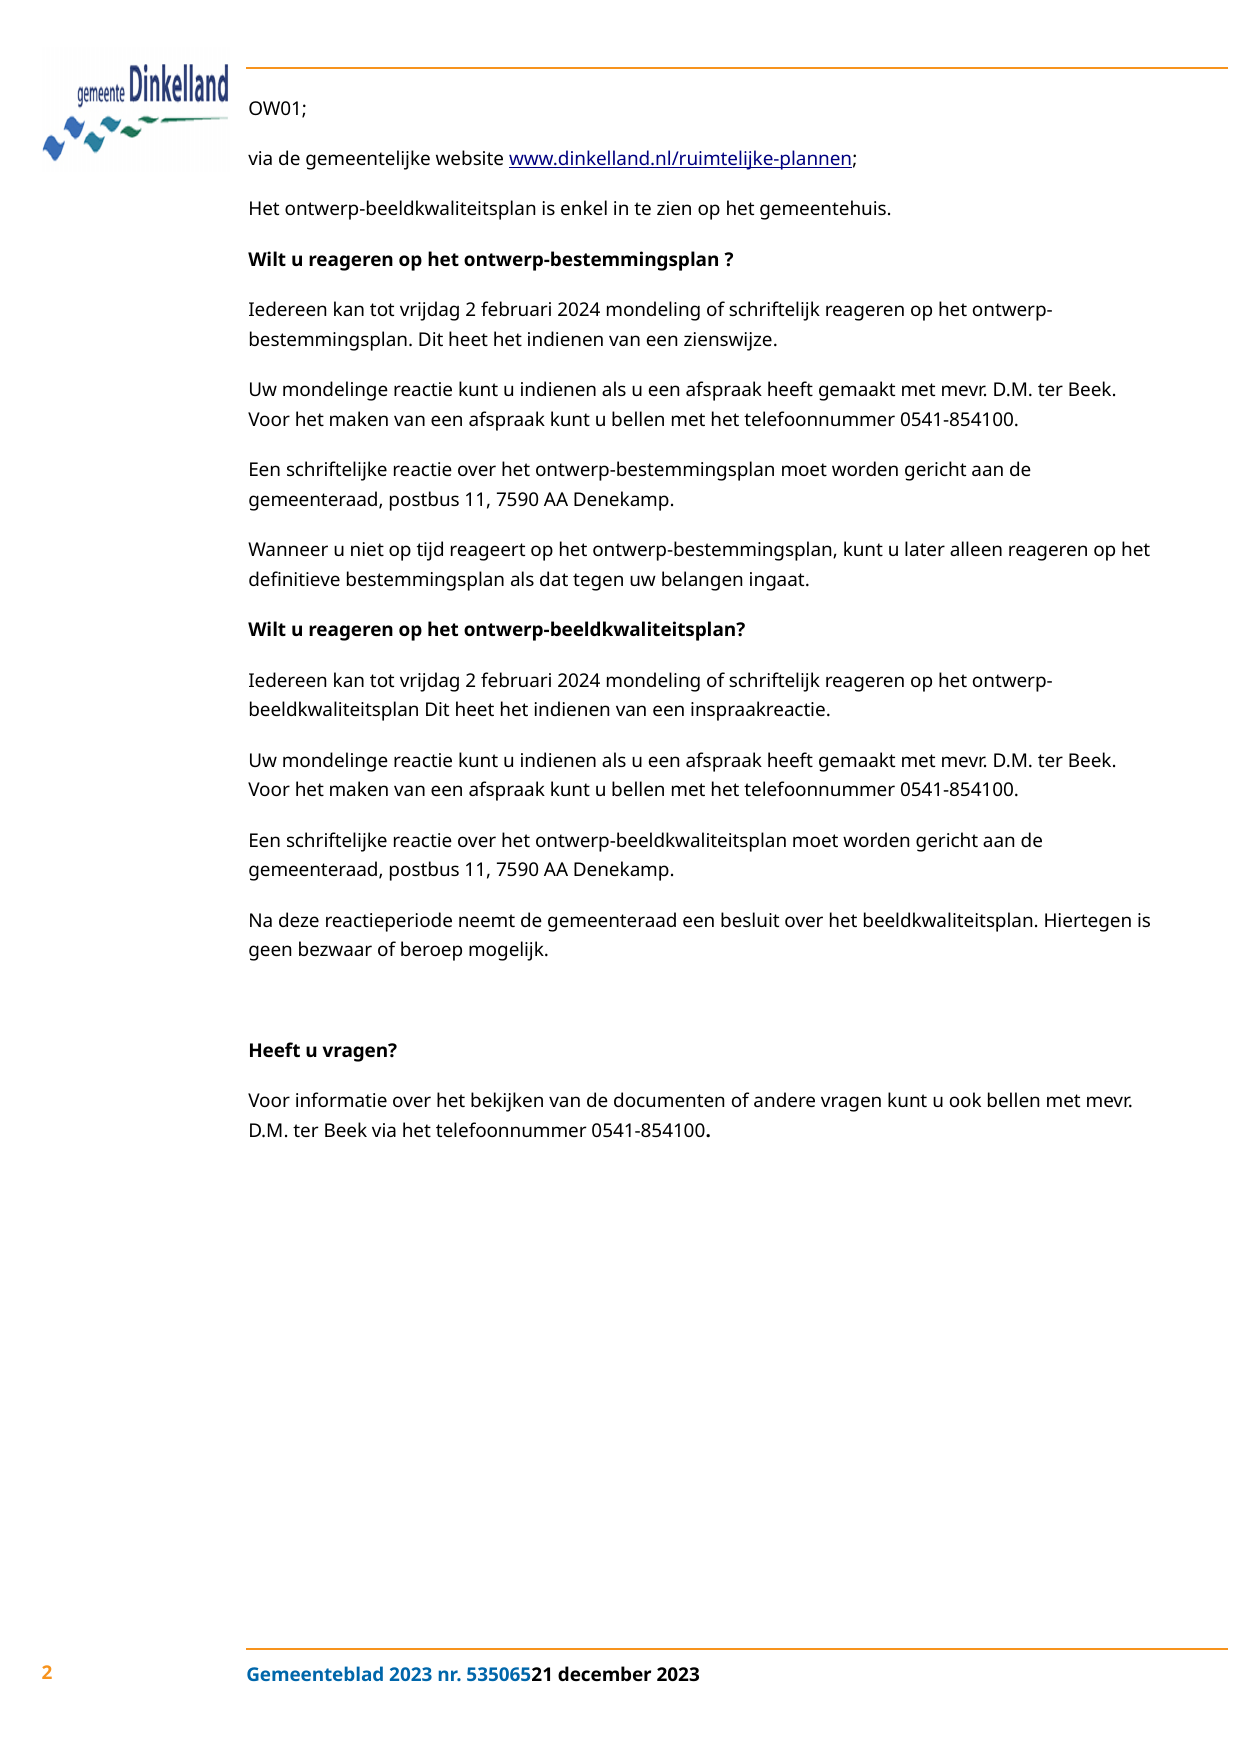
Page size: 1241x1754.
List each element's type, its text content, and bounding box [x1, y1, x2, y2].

text Het ontwerp-beeldkwaliteitsplan is enkel in te zien op het gemeentehuis. [248, 196, 1152, 221]
text Wilt u reageren op het ontwerp-beeldkwaliteitsplan? [248, 616, 1152, 642]
text Iedereen kan tot vrijdag 2 februari 2024 mondeling of schriftelijk reageren op het ontwerp-beeldkwaliteitsplan Dit heet het indienen van een inspraakreactie. [248, 667, 1152, 722]
text Wanneer u niet op tijd reageert op het ontwerp-bestemmingsplan, kunt u later alleen reageren op het definitieve bestemmingsplan als dat tegen uw belangen ingaat. [248, 536, 1152, 592]
text Wilt u reageren op het ontwerp-bestemmingsplan ? [248, 246, 1152, 272]
text Iedereen kan tot vrijdag 2 februari 2024 mondeling of schriftelijk reageren op het ontwerp-bestemmingsplan. Dit heet het indienen van een zienswijze. [248, 296, 1152, 352]
text via de gemeentelijke website www.dinkelland.nl/ruimtelijke-plannen; [248, 145, 1152, 171]
picture [41, 47, 231, 172]
text Een schriftelijke reactie over het ontwerp-beeldkwaliteitsplan moet worden gericht aan de gemeenteraad, postbus 11, 7590 AA Denekamp. [248, 827, 1152, 882]
text Uw mondelinge reactie kunt u indienen als u een afspraak heeft gemaakt met mevr. D.M. ter Beek. Voor het maken van een afspraak kunt u bellen met het telefoonnummer 0541-854100. [248, 376, 1152, 432]
text Heeft u vragen? [248, 1037, 1152, 1063]
text OW01; [248, 95, 1152, 121]
text Uw mondelinge reactie kunt u indienen als u een afspraak heeft gemaakt met mevr. D.M. ter Beek. Voor het maken van een afspraak kunt u bellen met het telefoonnummer 0541-854100. [248, 747, 1152, 802]
text Een schriftelijke reactie over het ontwerp-bestemmingsplan moet worden gericht aan de gemeenteraad, postbus 11, 7590 AA Denekamp. [248, 456, 1152, 512]
text Na deze reactieperiode neemt de gemeenteraad een besluit over het beeldkwaliteitsplan. Hiertegen is geen bezwaar of beroep mogelijk. [248, 907, 1152, 962]
text Voor informatie over het bekijken van de documenten of andere vragen kunt u ook bellen met mevr. D.M. ter Beek via het telefoonnummer 0541-854100. [248, 1088, 1152, 1143]
